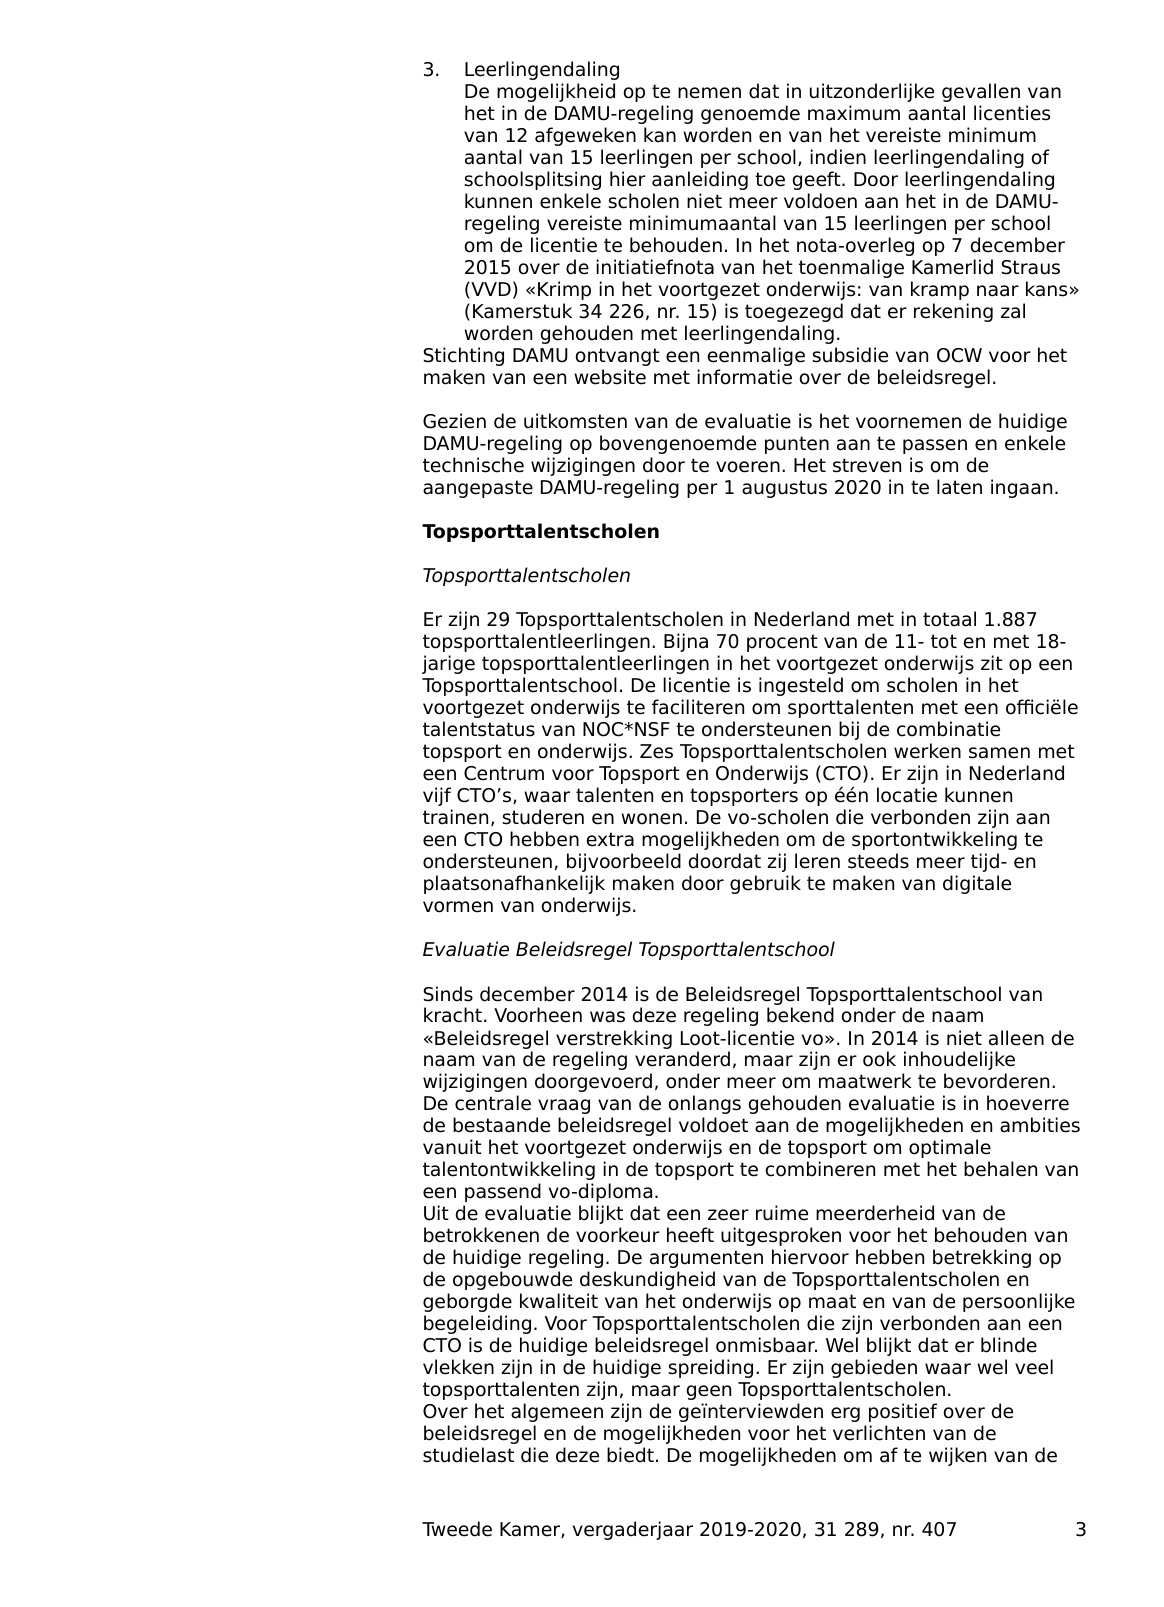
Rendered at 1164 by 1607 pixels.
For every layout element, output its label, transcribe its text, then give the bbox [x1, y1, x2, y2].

subtitle Topsporttalentscholen [422, 521, 1087, 543]
text Gezien de uitkomsten van de evaluatie is het voornemen de huidige DAMU-regeling op bovengenoemde punten aan te passen en enkele technische wijzigingen door te voeren. Het streven is om de aangepaste DAMU-regeling per 1 augustus 2020 in te laten ingaan. [422, 411, 1087, 499]
text Er zijn 29 Topsporttalentscholen in Nederland met in totaal 1.887 topsporttalentleerlingen. Bijna 70 procent van de 11- tot en met 18-jarige topsporttalentleerlingen in het voortgezet onderwijs zit op een Topsporttalentschool. De licentie is ingesteld om scholen in het voortgezet onderwijs te faciliteren om sporttalenten met een officiële talentstatus van NOC*NSF te ondersteunen bij de combinatie topsport en onderwijs. Zes Topsporttalentscholen werken samen met een Centrum voor Topsport en Onderwijs (CTO). Er zijn in Nederland vijf CTO’s, waar talenten en topsporters op één locatie kunnen trainen, studeren en wonen. De vo-scholen die verbonden zijn aan een CTO hebben extra mogelijkheden om de sportontwikkeling te ondersteunen, bijvoorbeeld doordat zij leren steeds meer tijd- en plaatsonafhankelijk maken door gebruik te maken van digitale vormen van onderwijs. [422, 609, 1087, 917]
text De mogelijkheid op te nemen dat in uitzonderlijke gevallen van het in de DAMU-regeling genoemde maximum aantal licenties van 12 afgeweken kan worden en van het vereiste minimum aantal van 15 leerlingen per school, indien leerlingendaling of schoolsplitsing hier aanleiding toe geeft. Door leerlingendaling kunnen enkele scholen niet meer voldoen aan het in de DAMU-regeling vereiste minimumaantal van 15 leerlingen per school om de licentie te behouden. In het nota-overleg op 7 december 2015 over de initiatiefnota van het toenmalige Kamerlid Straus (VVD) «Krimp in het voortgezet onderwijs: van kramp naar kans» (Kamerstuk 34 226, nr. 15) is toegezegd dat er rekening zal worden gehouden met leerlingendaling. [464, 81, 1087, 345]
text Sinds december 2014 is de Beleidsregel Topsporttalentschool van kracht. Voorheen was deze regeling bekend onder de naam «Beleidsregel verstrekking Loot-licentie vo». In 2014 is niet alleen de naam van de regeling veranderd, maar zijn er ook inhoudelijke wijzigingen doorgevoerd, onder meer om maatwerk te bevorderen. De centrale vraag van de onlangs gehouden evaluatie is in hoeverre de bestaande beleidsregel voldoet aan de mogelijkheden en ambities vanuit het voortgezet onderwijs en de topsport om optimale talentontwikkeling in de topsport te combineren met het behalen van een passend vo-diploma. [422, 983, 1087, 1203]
subtitle Topsporttalentscholen [422, 565, 1087, 587]
text Over het algemeen zijn de geïnterviewden erg positief over de beleidsregel en de mogelijkheden voor het verlichten van de studielast die deze biedt. De mogelijkheden om af te wijken van de [422, 1401, 1087, 1467]
text Uit de evaluatie blijkt dat een zeer ruime meerderheid van de betrokkenen de voorkeur heeft uitgesproken voor het behouden van de huidige regeling. De argumenten hiervoor hebben betrekking op de opgebouwde deskundigheid van de Topsporttalentscholen en geborgde kwaliteit van het onderwijs op maat en van de persoonlijke begeleiding. Voor Topsporttalentscholen die zijn verbonden aan een CTO is de huidige beleidsregel onmisbaar. Wel blijkt dat er blinde vlekken zijn in de huidige spreiding. Er zijn gebieden waar wel veel topsporttalenten zijn, maar geen Topsporttalentscholen. [422, 1203, 1087, 1401]
text 3. Leerlingendaling [422, 59, 1087, 81]
text Stichting DAMU ontvangt een eenmalige subsidie van OCW voor het maken van een website met informatie over de beleidsregel. [422, 345, 1087, 389]
subtitle Evaluatie Beleidsregel Topsporttalentschool [422, 939, 1087, 961]
